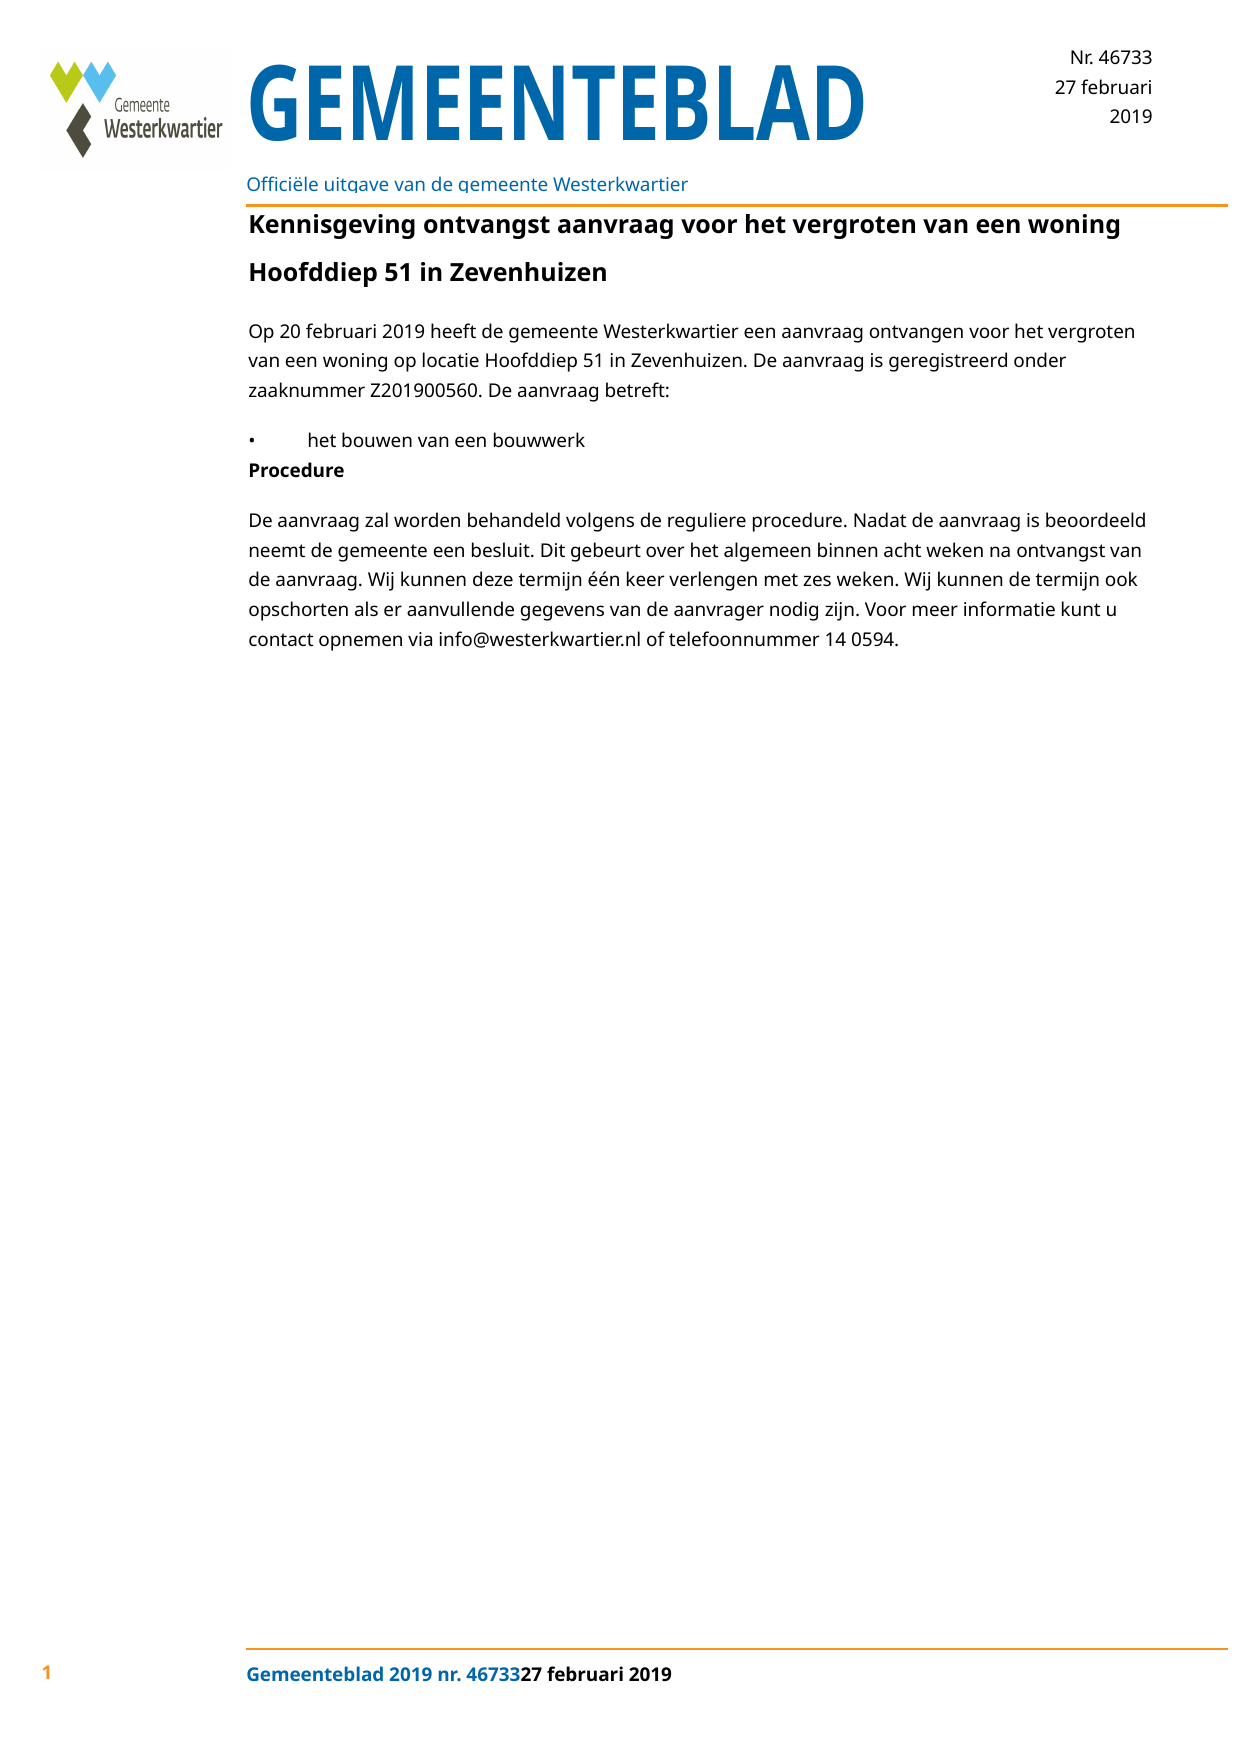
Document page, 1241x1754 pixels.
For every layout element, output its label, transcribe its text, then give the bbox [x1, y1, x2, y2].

text De aanvraag zal worden behandeld volgens de reguliere procedure. Nadat de aanvraag is beoordeeld neemt de gemeente een besluit. Dit gebeurt over het algemeen binnen acht weken na ontvangst van de aanvraag. Wij kunnen deze termijn één keer verlengen met zes weken. Wij kunnen de termijn ook opschorten als er aanvullende gegevens van de aanvrager nodig zijn. Voor meer informatie kunt u contact opnemen via info@westerkwartier.nl of telefoonnummer 14 0594. [248, 507, 1152, 652]
text Procedure [248, 457, 1152, 483]
picture [41, 47, 231, 172]
text Op 20 februari 2019 heeft de gemeente Westerkwartier een aanvraag ontvangen voor het vergroten van een woning op locatie Hoofddiep 51 in Zevenhuizen. De aanvraag is geregistreerd onder zaaknummer Z201900560. De aanvraag betreft: [248, 318, 1152, 403]
list het bouwen van een bouwwerk [248, 427, 1152, 453]
text Kennisgeving ontvangst aanvraag voor het vergroten van een woning Hoofddiep 51 in Zevenhuizen [248, 207, 1152, 288]
